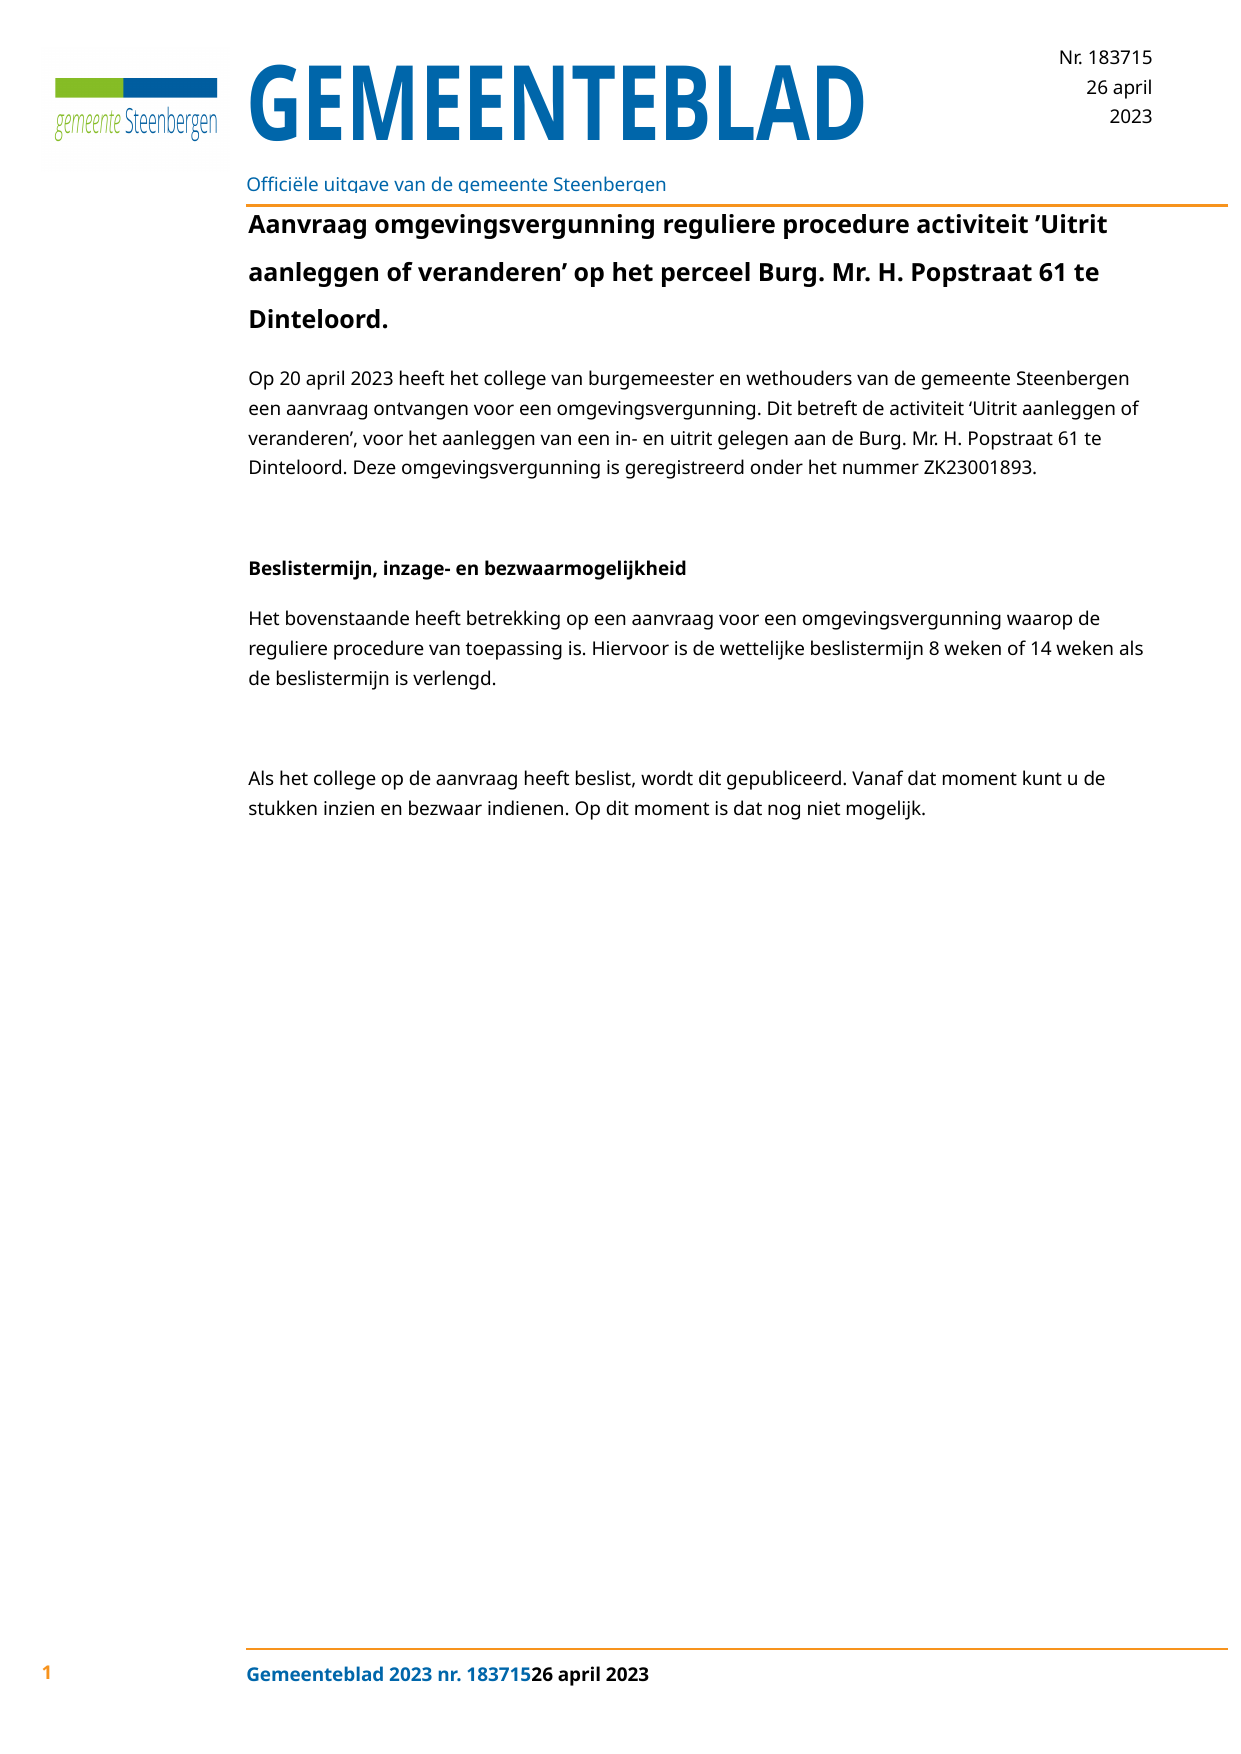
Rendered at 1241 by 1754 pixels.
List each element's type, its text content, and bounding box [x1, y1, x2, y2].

text Het bovenstaande heeft betrekking op een aanvraag voor een omgevingsvergunning waarop de reguliere procedure van toepassing is. Hiervoor is de wettelijke beslistermijn 8 weken of 14 weken als de beslistermijn is verlengd. [248, 606, 1152, 690]
text Aanvraag omgevingsvergunning reguliere procedure activiteit ’Uitrit aanleggen of veranderen’ op het perceel Burg. Mr. H. Popstraat 61 te Dinteloord. [248, 207, 1152, 336]
text Als het college op de aanvraag heeft beslist, wordt dit gepubliceerd. Vanaf dat moment kunt u de stukken inzien en bezwaar indienen. Op dit moment is dat nog niet mogelijk. [248, 766, 1152, 821]
picture [41, 47, 231, 172]
text Beslistermijn, inzage- en bezwaarmogelijkheid [248, 555, 1152, 581]
text Op 20 april 2023 heeft het college van burgemeester en wethouders van de gemeente Steenbergen een aanvraag ontvangen voor een omgevingsvergunning. Dit betreft de activiteit ‘Uitrit aanleggen of veranderen’, voor het aanleggen van een in- en uitrit gelegen aan de Burg. Mr. H. Popstraat 61 te Dinteloord. Deze omgevingsvergunning is geregistreerd onder het nummer ZK23001893. [248, 366, 1152, 480]
